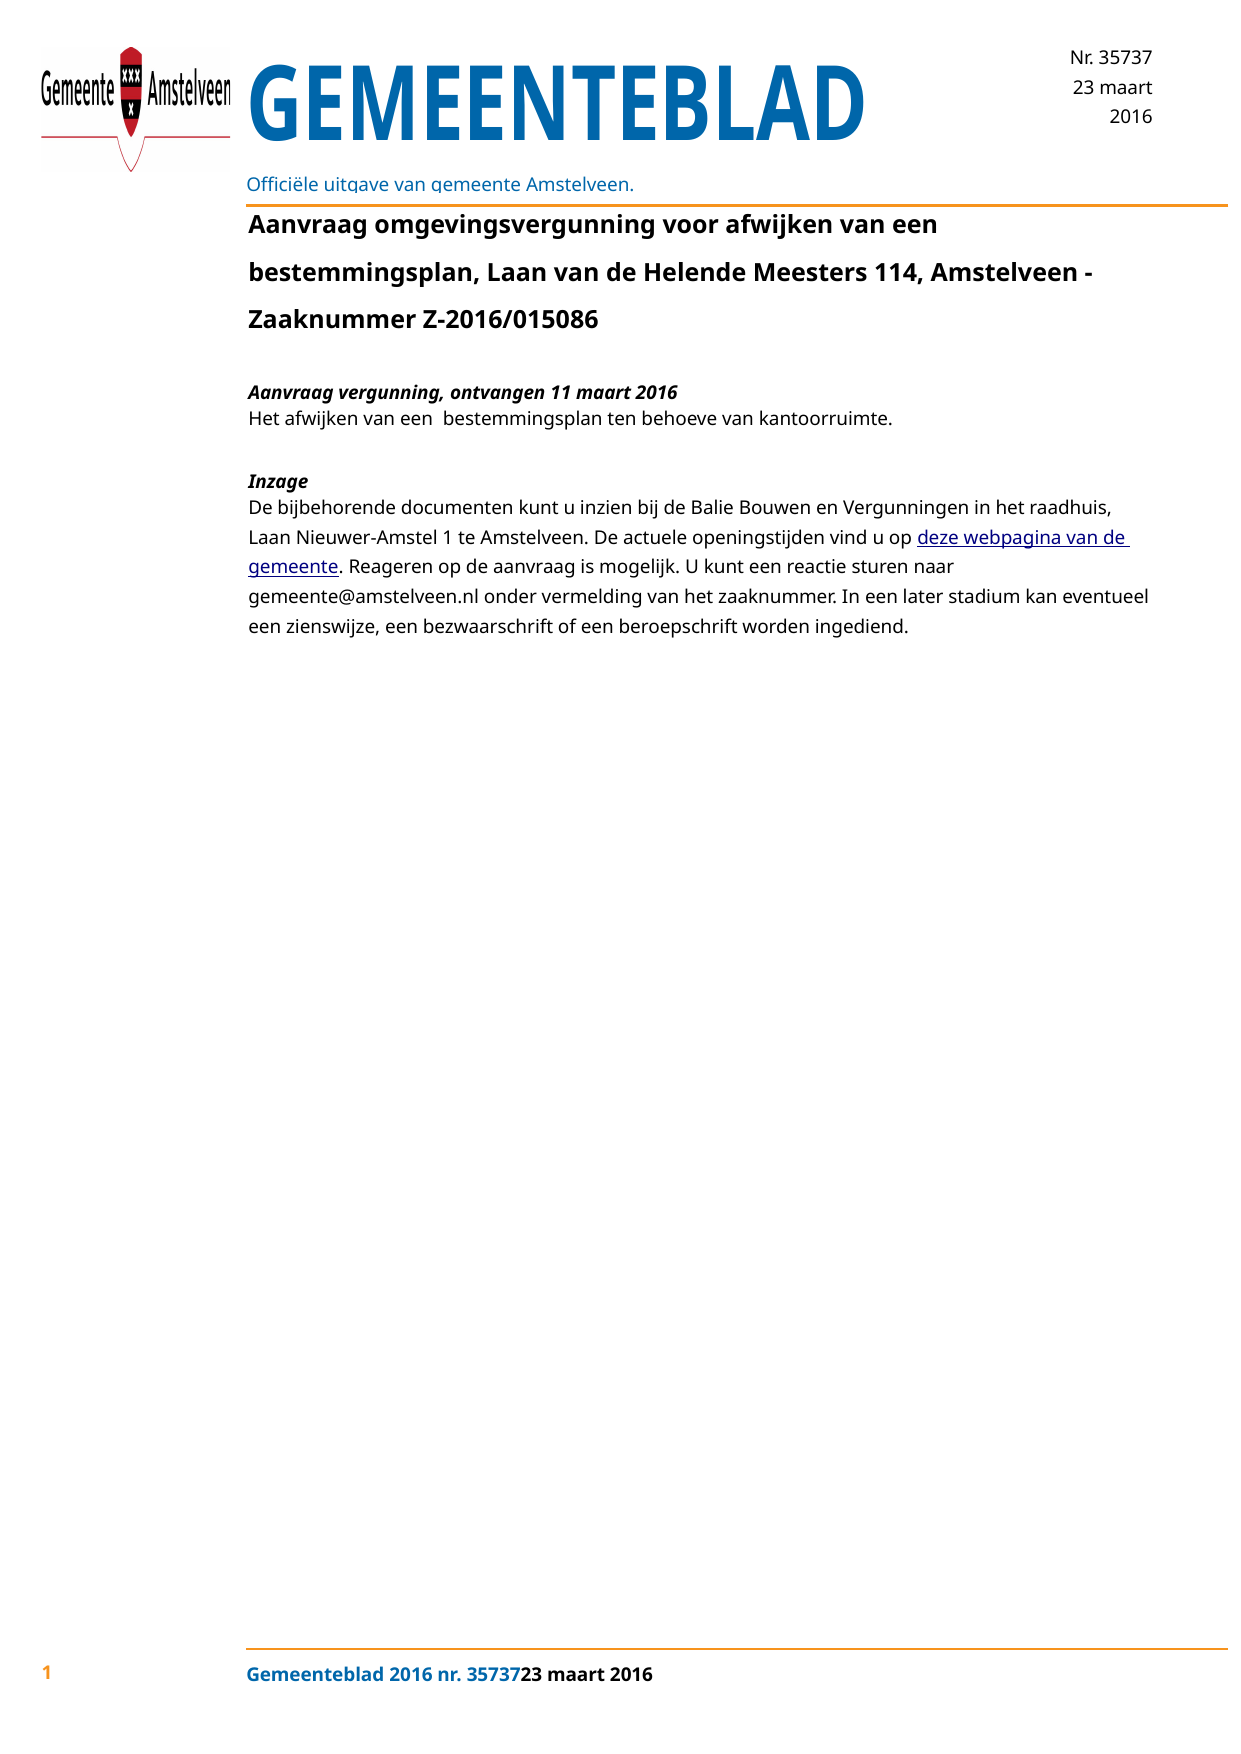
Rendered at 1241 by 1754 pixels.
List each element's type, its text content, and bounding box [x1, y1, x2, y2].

text De bijbehorende documenten kunt u inzien bij de Balie Bouwen en Vergunningen in het raadhuis, Laan Nieuwer-Amstel 1 te Amstelveen. De actuele openingstijden vind u op deze webpagina van de gemeente. Reageren op de aanvraag is mogelijk. U kunt een reactie sturen naar gemeente@amstelveen.nl onder vermelding van het zaaknummer. In een later stadium kan eventueel een zienswijze, een bezwaarschrift of een beroepschrift worden ingediend. [248, 494, 1152, 638]
text Aanvraag vergunning, ontvangen 11 maart 2016 [248, 379, 1152, 405]
text Aanvraag omgevingsvergunning voor afwijken van een bestemmingsplan, Laan van de Helende Meesters 114, Amstelveen - Zaaknummer Z-2016/015086 [248, 207, 1152, 336]
picture [41, 47, 231, 172]
text Inzage [248, 469, 1152, 494]
text Het afwijken van een bestemmingsplan ten behoeve van kantoorruimte. [248, 405, 1152, 431]
